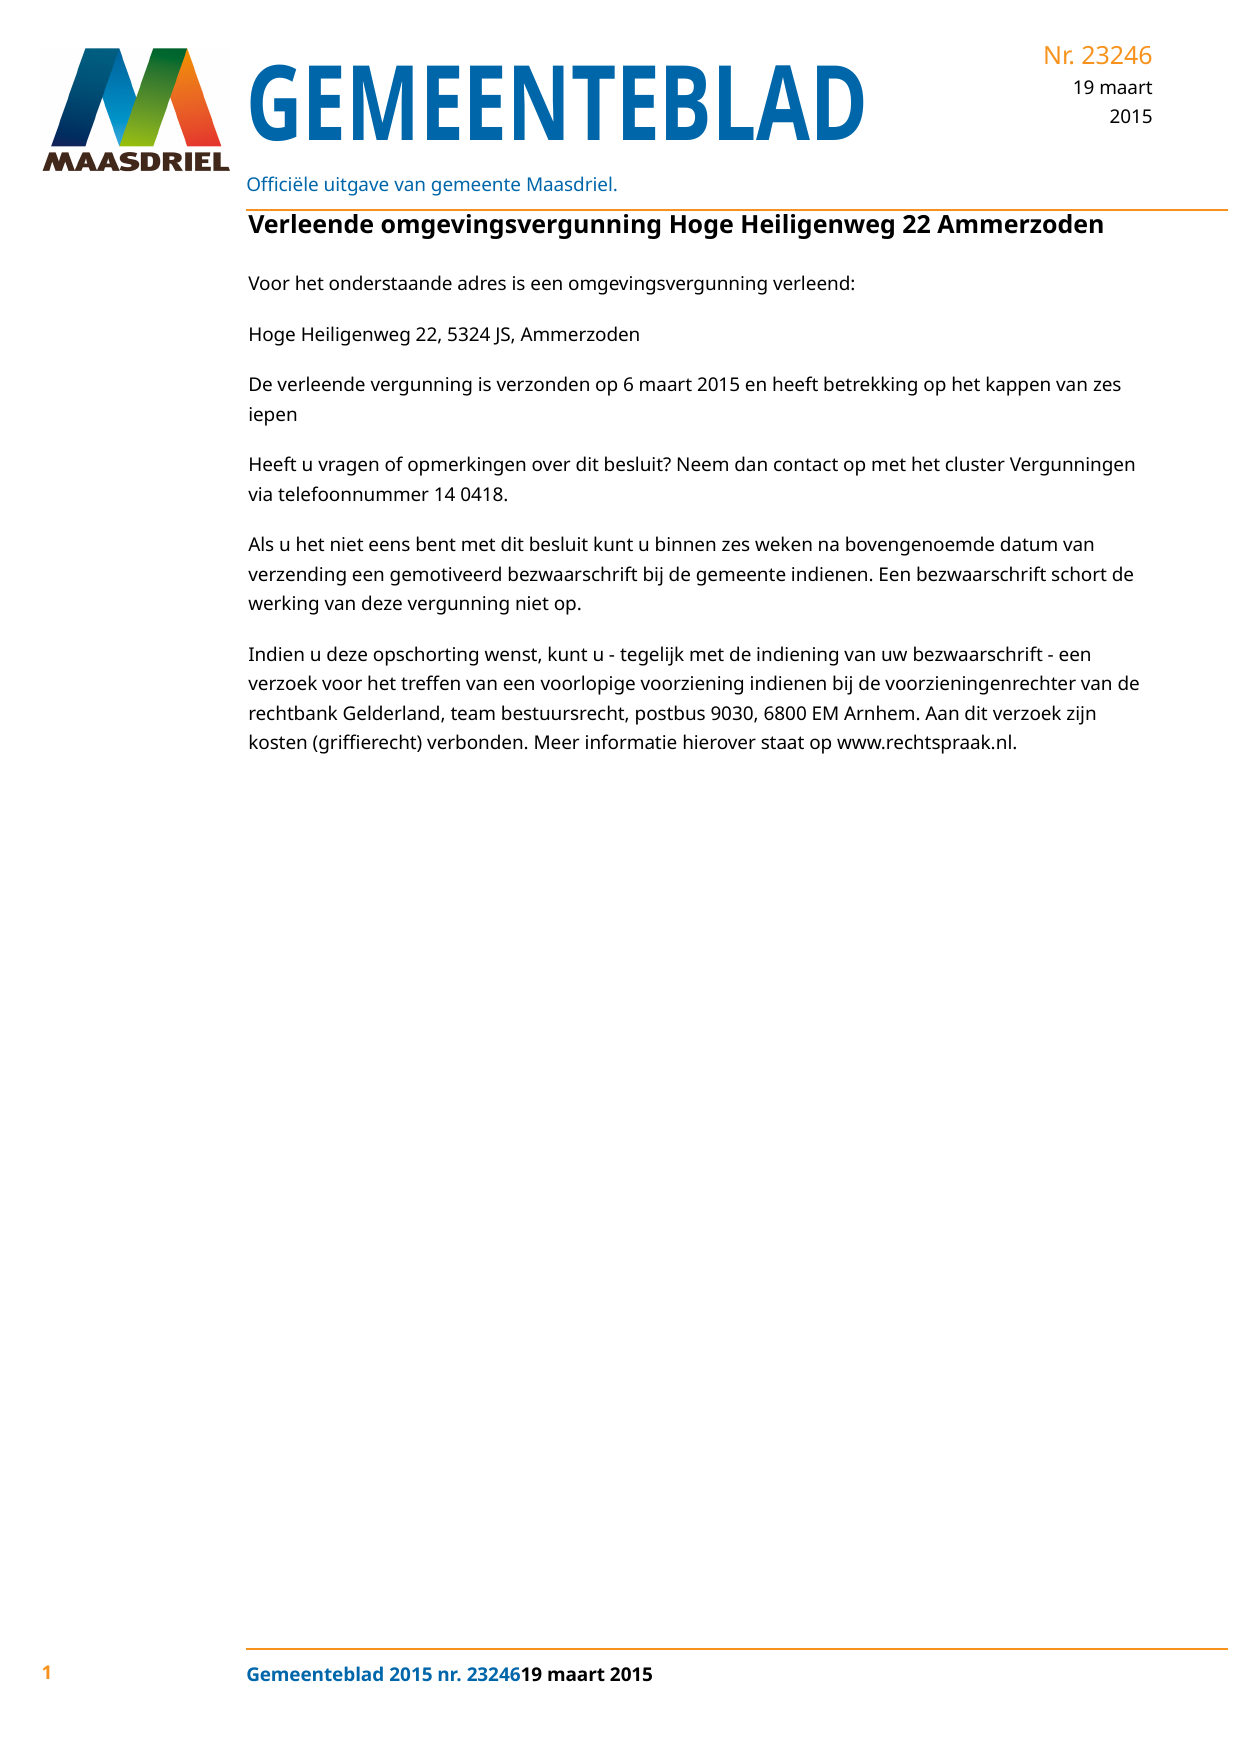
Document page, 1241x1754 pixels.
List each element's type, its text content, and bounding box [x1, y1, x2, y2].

text Indien u deze opschorting wenst, kunt u - tegelijk met de indiening van uw bezwaarschrift - een verzoek voor het treffen van een voorlopige voorziening indienen bij de voorzieningenrechter van de rechtbank Gelderland, team bestuursrecht, postbus 9030, 6800 EM Arnhem. Aan dit verzoek zijn kosten (griffierecht) verbonden. Meer informatie hierover staat op www.rechtspraak.nl. [248, 641, 1152, 755]
text De verleende vergunning is verzonden op 6 maart 2015 en heeft betrekking op het kappen van zes iepen [248, 371, 1152, 426]
text Voor het onderstaande adres is een omgevingsvergunning verleend: [248, 270, 1152, 296]
picture [41, 47, 231, 172]
text Als u het niet eens bent met dit besluit kunt u binnen zes weken na bovengenoemde datum van verzending een gemotiveerd bezwaarschrift bij de gemeente indienen. Een bezwaarschrift schort de werking van deze vergunning niet op. [248, 531, 1152, 616]
text Verleende omgevingsvergunning Hoge Heiligenweg 22 Ammerzoden [248, 211, 1152, 241]
text Heeft u vragen of opmerkingen over dit besluit? Neem dan contact op met het cluster Vergunningen via telefoonnummer 14 0418. [248, 451, 1152, 506]
text Hoge Heiligenweg 22, 5324 JS, Ammerzoden [248, 321, 1152, 346]
